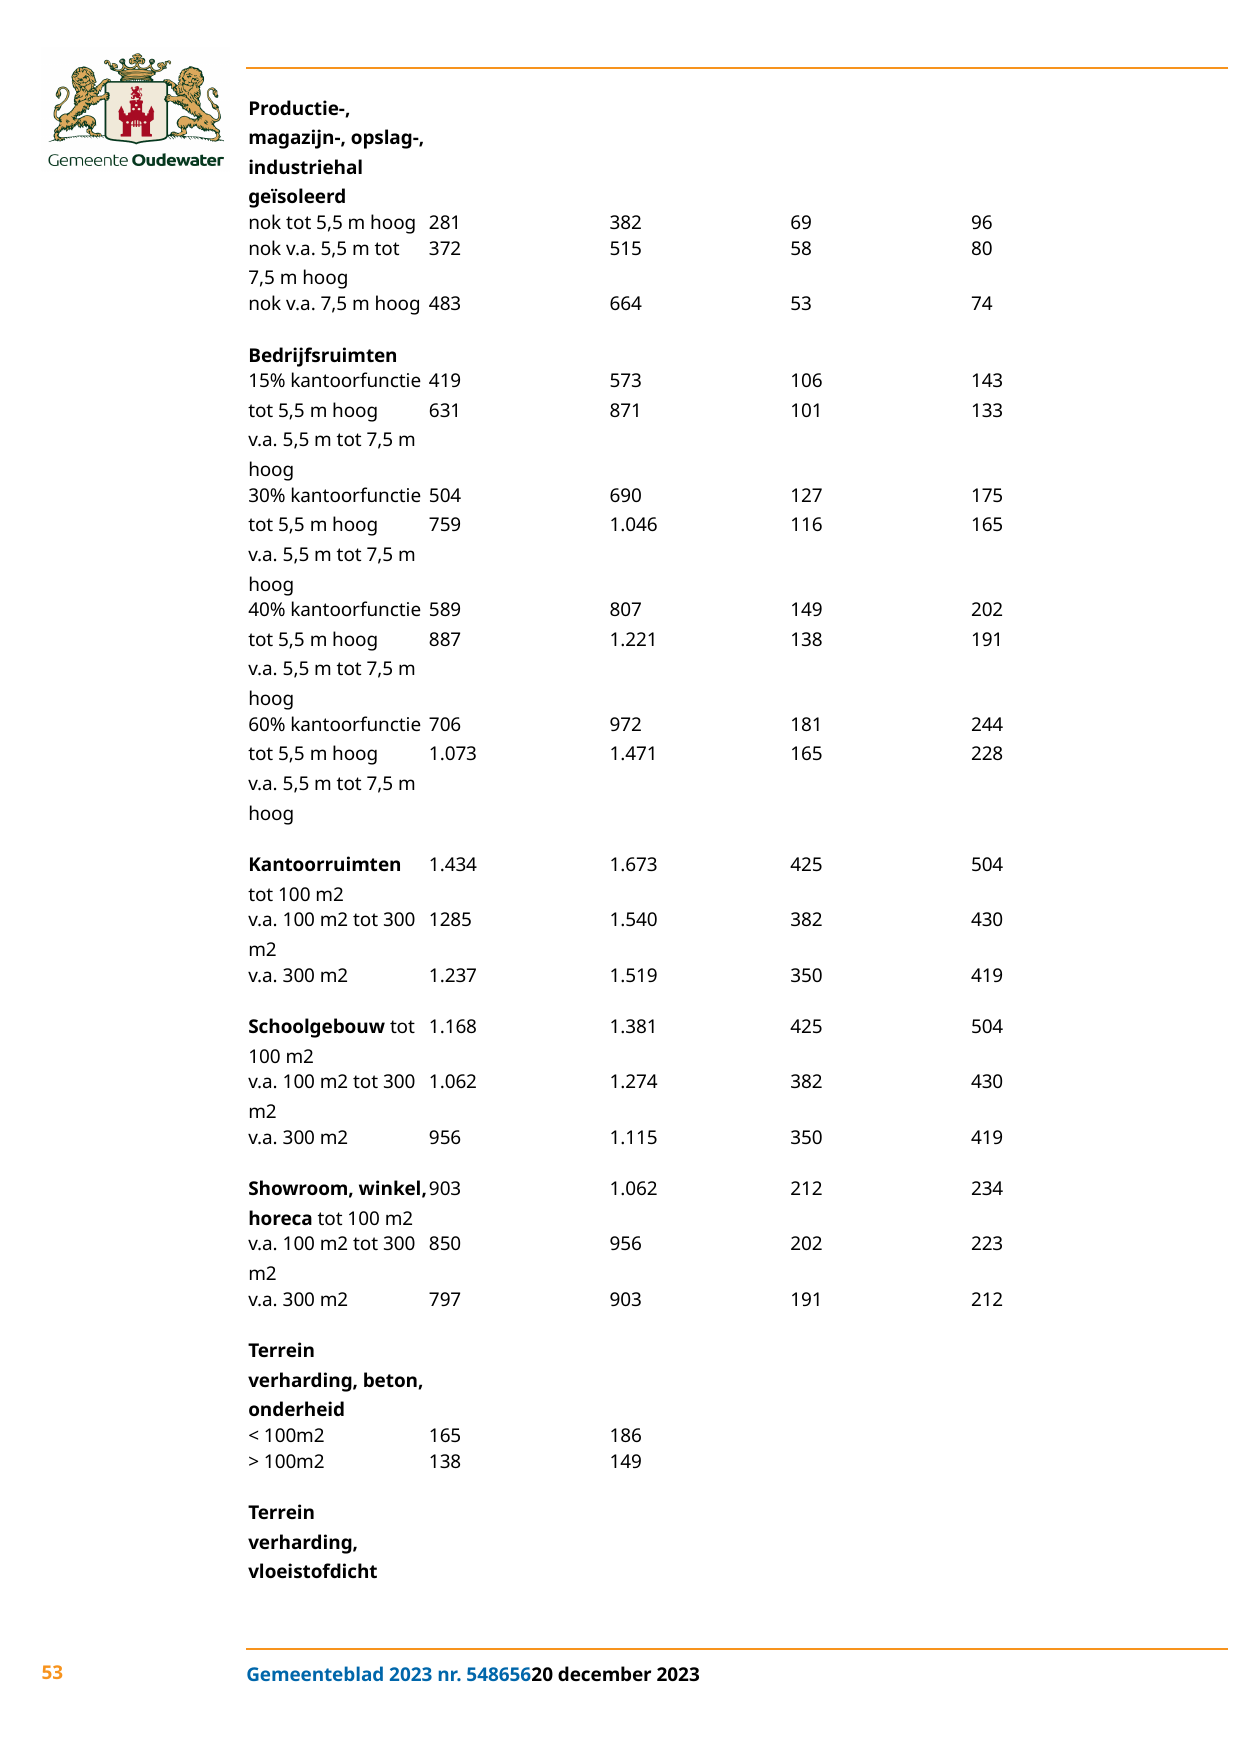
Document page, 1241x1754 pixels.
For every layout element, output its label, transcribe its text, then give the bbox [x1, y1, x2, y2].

table_cell 80 [971, 235, 1152, 290]
table_cell 212 [790, 1175, 971, 1231]
table_cell 175 165 [971, 482, 1152, 596]
table_cell [971, 1338, 1152, 1422]
table_cell 244 228 [971, 711, 1152, 825]
table_cell 40% kantoorfunctie tot 5,5 m hoog v.a. 5,5 m tot 7,5 m hoog [248, 596, 429, 711]
table_cell [971, 95, 1152, 209]
table_cell Showroom, winkel, horeca tot 100 m2 [248, 1175, 429, 1231]
table_cell 96 [971, 209, 1152, 235]
table_cell 1.673 [609, 851, 790, 906]
table_cell v.a. 100 m2 tot 300 m2 [248, 1231, 429, 1286]
table_cell [609, 1312, 790, 1337]
table_cell [429, 342, 609, 367]
table_cell [429, 1150, 609, 1175]
table_cell v.a. 100 m2 tot 300 m2 [248, 1069, 429, 1124]
table_cell [971, 1422, 1152, 1448]
table_cell [790, 342, 971, 367]
table_cell 690 1.046 [609, 482, 790, 596]
table_cell 212 [971, 1286, 1152, 1312]
table_cell Terrein verharding, beton, onderheid [248, 1338, 429, 1422]
table_cell 706 1.073 [429, 711, 609, 825]
table_cell 191 [790, 1286, 971, 1312]
table_cell 425 [790, 1013, 971, 1068]
table_cell [971, 1500, 1152, 1584]
table_cell 972 1.471 [609, 711, 790, 825]
table_cell nok v.a. 5,5 m tot 7,5 m hoog [248, 235, 429, 290]
table_cell [429, 95, 609, 209]
table_cell 797 [429, 1286, 609, 1312]
table_cell [790, 1474, 971, 1499]
table_cell [429, 988, 609, 1013]
table_cell 186 [609, 1422, 790, 1448]
table_cell [971, 342, 1152, 367]
table_cell 573 871 [609, 368, 790, 482]
table_cell 1.168 [429, 1013, 609, 1068]
table_cell 419 631 [429, 368, 609, 482]
table_cell 1.062 [609, 1175, 790, 1231]
table_cell 372 [429, 235, 609, 290]
table_cell 149 [609, 1448, 790, 1474]
table_cell 664 [609, 290, 790, 316]
table_cell 1285 [429, 906, 609, 962]
table_cell [609, 316, 790, 342]
table_cell [609, 825, 790, 851]
table_cell 202 191 [971, 596, 1152, 711]
table_cell [429, 1474, 609, 1499]
table_cell 956 [429, 1124, 609, 1149]
table_cell [609, 342, 790, 367]
table_cell 1.381 [609, 1013, 790, 1068]
table_cell 165 [429, 1422, 609, 1448]
table_cell < 100m2 [248, 1422, 429, 1448]
table_cell 1.115 [609, 1124, 790, 1149]
table_cell 1.237 [429, 962, 609, 987]
table_cell [790, 1500, 971, 1584]
table_cell 956 [609, 1231, 790, 1286]
table_cell [609, 1338, 790, 1422]
table_cell Kantoorruimten tot 100 m2 [248, 851, 429, 906]
table_cell 234 [971, 1175, 1152, 1231]
table_cell nok v.a. 7,5 m hoog [248, 290, 429, 316]
table_cell 15% kantoorfunctie tot 5,5 m hoog v.a. 5,5 m tot 7,5 m hoog [248, 368, 429, 482]
picture [41, 47, 231, 172]
table_cell 425 [790, 851, 971, 906]
table_cell 74 [971, 290, 1152, 316]
table_cell [429, 316, 609, 342]
table_cell [790, 988, 971, 1013]
table_cell [429, 825, 609, 851]
table_cell 350 [790, 1124, 971, 1149]
table_cell [429, 1338, 609, 1422]
table_cell [429, 1500, 609, 1584]
table_cell 53 [790, 290, 971, 316]
table_cell [971, 1474, 1152, 1499]
table_cell 382 [609, 209, 790, 235]
table_cell 504 [971, 851, 1152, 906]
table_cell [609, 1500, 790, 1584]
table_cell [790, 825, 971, 851]
table_cell 181 165 [790, 711, 971, 825]
table_cell Terrein verharding, vloeistofdicht [248, 1500, 429, 1584]
table_cell [248, 1150, 429, 1175]
table_cell 1.540 [609, 906, 790, 962]
table_cell [609, 988, 790, 1013]
table_cell 419 [971, 1124, 1152, 1149]
table_cell [790, 1312, 971, 1337]
table_cell 850 [429, 1231, 609, 1286]
table_cell [971, 1150, 1152, 1175]
table_cell Schoolgebouw tot 100 m2 [248, 1013, 429, 1068]
table_cell v.a. 300 m2 [248, 962, 429, 987]
table_cell Productie-, magazijn-, opslag-, industriehal geïsoleerd [248, 95, 429, 209]
table_cell [609, 1474, 790, 1499]
table_cell [248, 825, 429, 851]
table_cell 504 [971, 1013, 1152, 1068]
table_cell 903 [609, 1286, 790, 1312]
table_cell [971, 1312, 1152, 1337]
table_cell 281 [429, 209, 609, 235]
table_cell v.a. 300 m2 [248, 1124, 429, 1149]
table_cell 807 1.221 [609, 596, 790, 711]
table_cell [790, 1150, 971, 1175]
table_cell [248, 988, 429, 1013]
table_cell 1.274 [609, 1069, 790, 1124]
table_cell [971, 1448, 1152, 1474]
table_cell 483 [429, 290, 609, 316]
table_cell [971, 316, 1152, 342]
table_cell 1.519 [609, 962, 790, 987]
table_cell 382 [790, 1069, 971, 1124]
table_cell 430 [971, 1069, 1152, 1124]
table_cell [248, 1474, 429, 1499]
table_cell 1.434 [429, 851, 609, 906]
table_cell [790, 1422, 971, 1448]
table_cell v.a. 100 m2 tot 300 m2 [248, 906, 429, 962]
table_cell nok tot 5,5 m hoog [248, 209, 429, 235]
table_cell > 100m2 [248, 1448, 429, 1474]
table_cell [790, 1448, 971, 1474]
table_cell 69 [790, 209, 971, 235]
table_cell [971, 825, 1152, 851]
table_cell Bedrijfsruimten [248, 342, 429, 367]
table_cell v.a. 300 m2 [248, 1286, 429, 1312]
table_cell [248, 1312, 429, 1337]
table_cell 149 138 [790, 596, 971, 711]
table_cell 903 [429, 1175, 609, 1231]
table_cell [971, 988, 1152, 1013]
table_cell 430 [971, 906, 1152, 962]
table_cell [248, 316, 429, 342]
table_cell 589 887 [429, 596, 609, 711]
table_cell 127 116 [790, 482, 971, 596]
table_cell 143 133 [971, 368, 1152, 482]
table_cell 1.062 [429, 1069, 609, 1124]
table_cell [429, 1312, 609, 1337]
table_cell 223 [971, 1231, 1152, 1286]
table_cell [790, 1338, 971, 1422]
table_cell 419 [971, 962, 1152, 987]
table_cell [790, 95, 971, 209]
table_cell 106 101 [790, 368, 971, 482]
table_cell [609, 1150, 790, 1175]
table_cell 202 [790, 1231, 971, 1286]
table_cell 350 [790, 962, 971, 987]
table_cell 30% kantoorfunctie tot 5,5 m hoog v.a. 5,5 m tot 7,5 m hoog [248, 482, 429, 596]
table_cell 504 759 [429, 482, 609, 596]
table_cell [790, 316, 971, 342]
table_cell 515 [609, 235, 790, 290]
table_cell 60% kantoorfunctie tot 5,5 m hoog v.a. 5,5 m tot 7,5 m hoog [248, 711, 429, 825]
table_cell 382 [790, 906, 971, 962]
table_cell 58 [790, 235, 971, 290]
table_cell [609, 95, 790, 209]
table_cell 138 [429, 1448, 609, 1474]
